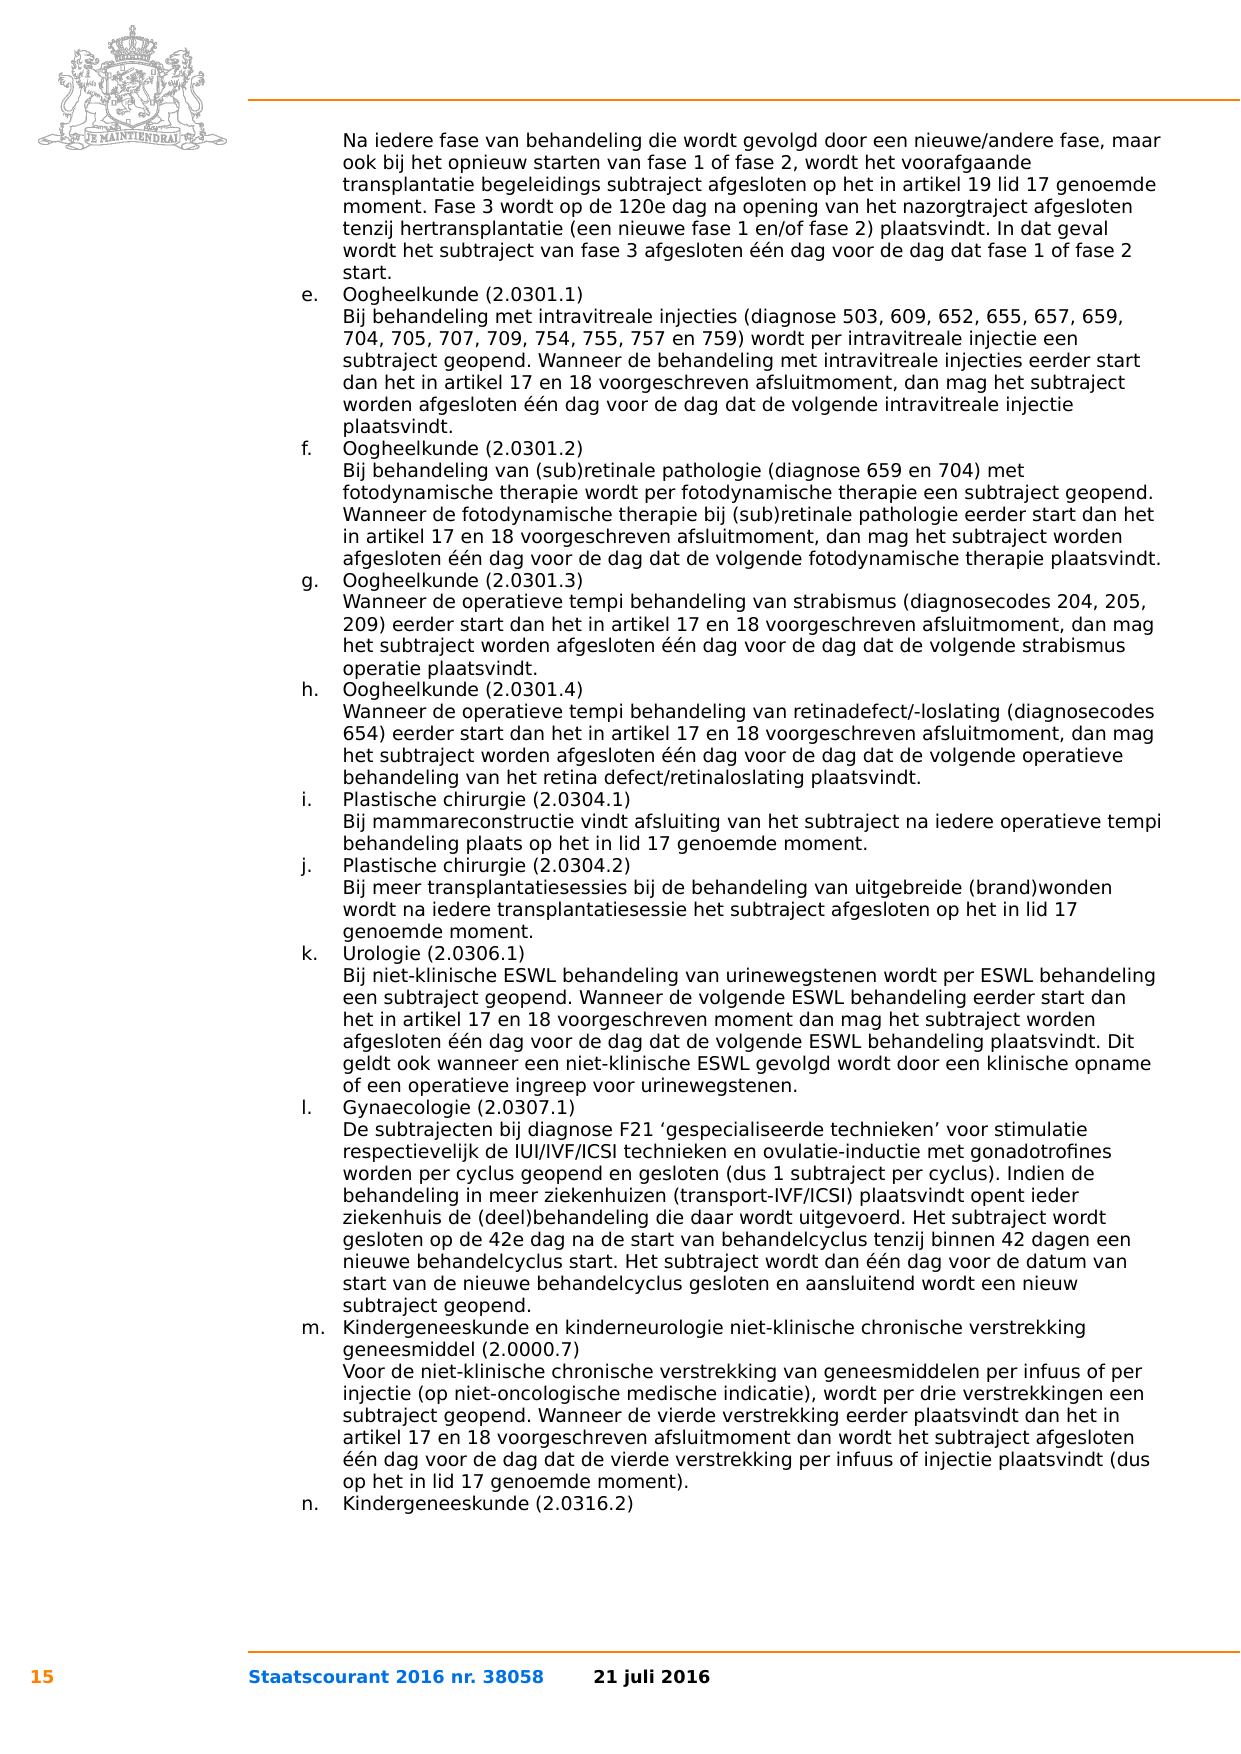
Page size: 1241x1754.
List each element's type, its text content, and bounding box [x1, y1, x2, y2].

text Wanneer de operatieve tempi behandeling van retinadefect/-loslating (diagnosecodes 654) eerder start dan het in artikel 17 en 18 voorgeschreven afsluitmoment, dan mag het subtraject worden afgesloten één dag voor de dag dat de volgende operatieve behandeling van het retina defect/retinaloslating plaatsvindt. [342, 701, 1163, 789]
text Bij meer transplantatiesessies bij de behandeling van uitgebreide (brand)wonden wordt na iedere transplantatiesessie het subtraject afgesloten op het in lid 17 genoemde moment. [342, 877, 1163, 943]
text m. Kindergeneeskunde en kinderneurologie niet-klinische chronische verstrekking geneesmiddel (2.0000.7) [301, 1317, 1163, 1361]
text Bij niet-klinische ESWL behandeling van urinewegstenen wordt per ESWL behandeling een subtraject geopend. Wanneer de volgende ESWL behandeling eerder start dan het in artikel 17 en 18 voorgeschreven moment dan mag het subtraject worden afgesloten één dag voor de dag dat de volgende ESWL behandeling plaatsvindt. Dit geldt ook wanneer een niet-klinische ESWL gevolgd wordt door een klinische opname of een operatieve ingreep voor urinewegstenen. [342, 965, 1163, 1097]
text Bij behandeling met intravitreale injecties (diagnose 503, 609, 652, 655, 657, 659, 704, 705, 707, 709, 754, 755, 757 en 759) wordt per intravitreale injectie een subtraject geopend. Wanneer de behandeling met intravitreale injecties eerder start dan het in artikel 17 en 18 voorgeschreven afsluitmoment, dan mag het subtraject worden afgesloten één dag voor de dag dat de volgende intravitreale injectie plaatsvindt. [342, 306, 1163, 438]
text n. Kindergeneeskunde (2.0316.2) [301, 1493, 1163, 1514]
text l. Gynaecologie (2.0307.1) [301, 1097, 1163, 1119]
text k. Urologie (2.0306.1) [301, 943, 1163, 965]
text Voor de niet-klinische chronische verstrekking van geneesmiddelen per infuus of per injectie (op niet-oncologische medische indicatie), wordt per drie verstrekkingen een subtraject geopend. Wanneer de vierde verstrekking eerder plaatsvindt dan het in artikel 17 en 18 voorgeschreven afsluitmoment dan wordt het subtraject afgesloten één dag voor de dag dat de vierde verstrekking per infuus of injectie plaatsvindt (dus op het in lid 17 genoemde moment). [342, 1361, 1163, 1493]
text e. Oogheelkunde (2.0301.1) [301, 284, 1163, 306]
text g. Oogheelkunde (2.0301.3) [301, 569, 1163, 591]
text De subtrajecten bij diagnose F21 ‘gespecialiseerde technieken’ voor stimulatie respectievelijk de IUI/IVF/ICSI technieken en ovulatie-inductie met gonadotrofines worden per cyclus geopend en gesloten (dus 1 subtraject per cyclus). Indien de behandeling in meer ziekenhuizen (transport-IVF/ICSI) plaatsvindt opent ieder ziekenhuis de (deel)behandeling die daar wordt uitgevoerd. Het subtraject wordt gesloten op de 42e dag na de start van behandelcyclus tenzij binnen 42 dagen een nieuwe behandelcyclus start. Het subtraject wordt dan één dag voor de datum van start van de nieuwe behandelcyclus gesloten en aansluitend wordt een nieuw subtraject geopend. [342, 1119, 1163, 1317]
text Wanneer de operatieve tempi behandeling van strabismus (diagnosecodes 204, 205, 209) eerder start dan het in artikel 17 en 18 voorgeschreven afsluitmoment, dan mag het subtraject worden afgesloten één dag voor de dag dat de volgende strabismus operatie plaatsvindt. [342, 591, 1163, 679]
text h. Oogheelkunde (2.0301.4) [301, 679, 1163, 701]
text Bij mammareconstructie vindt afsluiting van het subtraject na iedere operatieve tempi behandeling plaats op het in lid 17 genoemde moment. [342, 811, 1163, 855]
text j. Plastische chirurgie (2.0304.2) [301, 855, 1163, 877]
picture [38, 25, 227, 150]
text Na iedere fase van behandeling die wordt gevolgd door een nieuwe/andere fase, maar ook bij het opnieuw starten van fase 1 of fase 2, wordt het voorafgaande transplantatie begeleidings subtraject afgesloten op het in artikel 19 lid 17 genoemde moment. Fase 3 wordt op de 120e dag na opening van het nazorgtraject afgesloten tenzij hertransplantatie (een nieuwe fase 1 en/of fase 2) plaatsvindt. In dat geval wordt het subtraject van fase 3 afgesloten één dag voor de dag dat fase 1 of fase 2 start. [342, 130, 1163, 284]
text f. Oogheelkunde (2.0301.2) [301, 438, 1163, 459]
text i. Plastische chirurgie (2.0304.1) [301, 789, 1163, 811]
text Bij behandeling van (sub)retinale pathologie (diagnose 659 en 704) met fotodynamische therapie wordt per fotodynamische therapie een subtraject geopend. Wanneer de fotodynamische therapie bij (sub)retinale pathologie eerder start dan het in artikel 17 en 18 voorgeschreven afsluitmoment, dan mag het subtraject worden afgesloten één dag voor de dag dat de volgende fotodynamische therapie plaatsvindt. [342, 459, 1163, 569]
